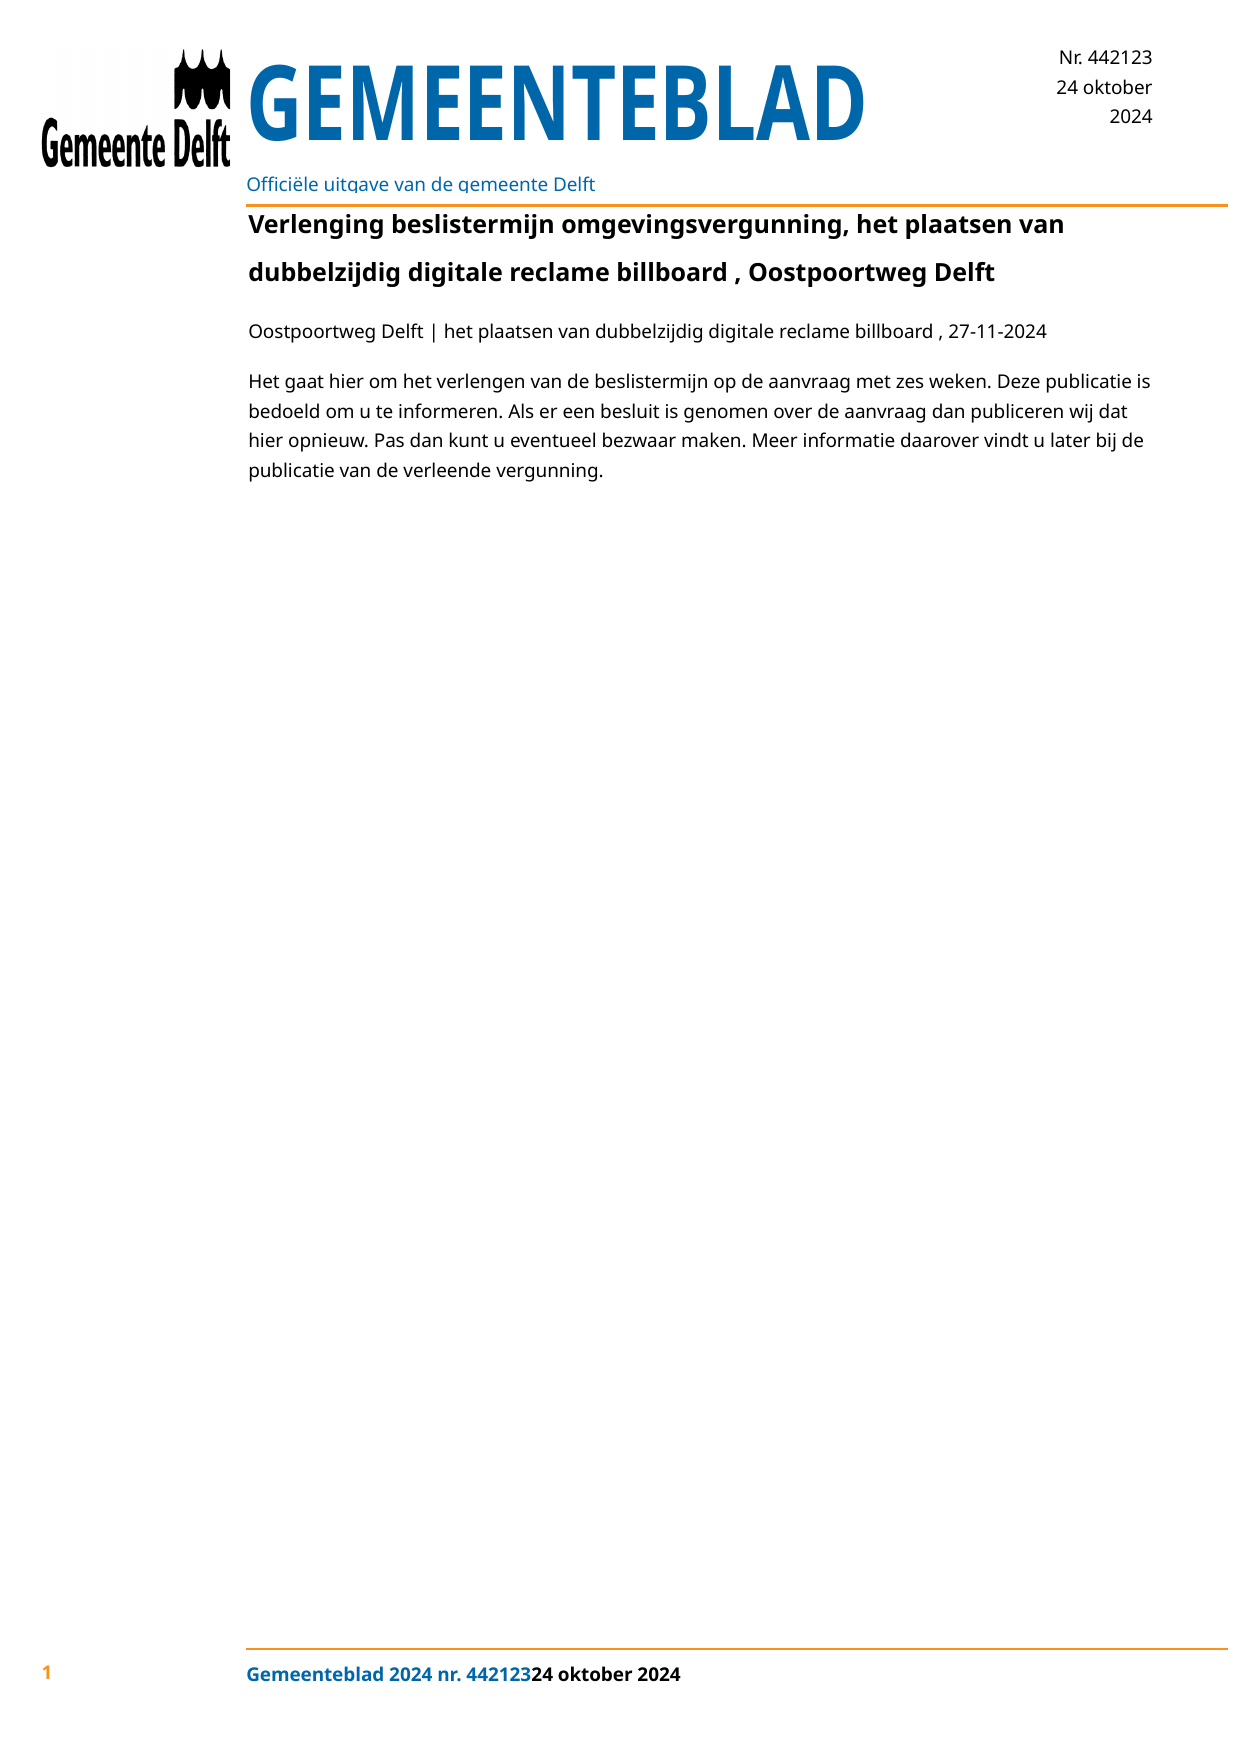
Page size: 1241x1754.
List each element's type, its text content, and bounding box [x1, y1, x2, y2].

text Het gaat hier om het verlengen van de beslistermijn op de aanvraag met zes weken. Deze publicatie is bedoeld om u te informeren. Als er een besluit is genomen over de aanvraag dan publiceren wij dat hier opnieuw. Pas dan kunt u eventueel bezwaar maken. Meer informatie daarover vindt u later bij de publicatie van de verleende vergunning. [248, 368, 1152, 483]
picture [41, 47, 231, 172]
text Verlenging beslistermijn omgevingsvergunning, het plaatsen van dubbelzijdig digitale reclame billboard , Oostpoortweg Delft [248, 207, 1152, 288]
text Oostpoortweg Delft | het plaatsen van dubbelzijdig digitale reclame billboard , 27-11-2024 [248, 318, 1152, 344]
